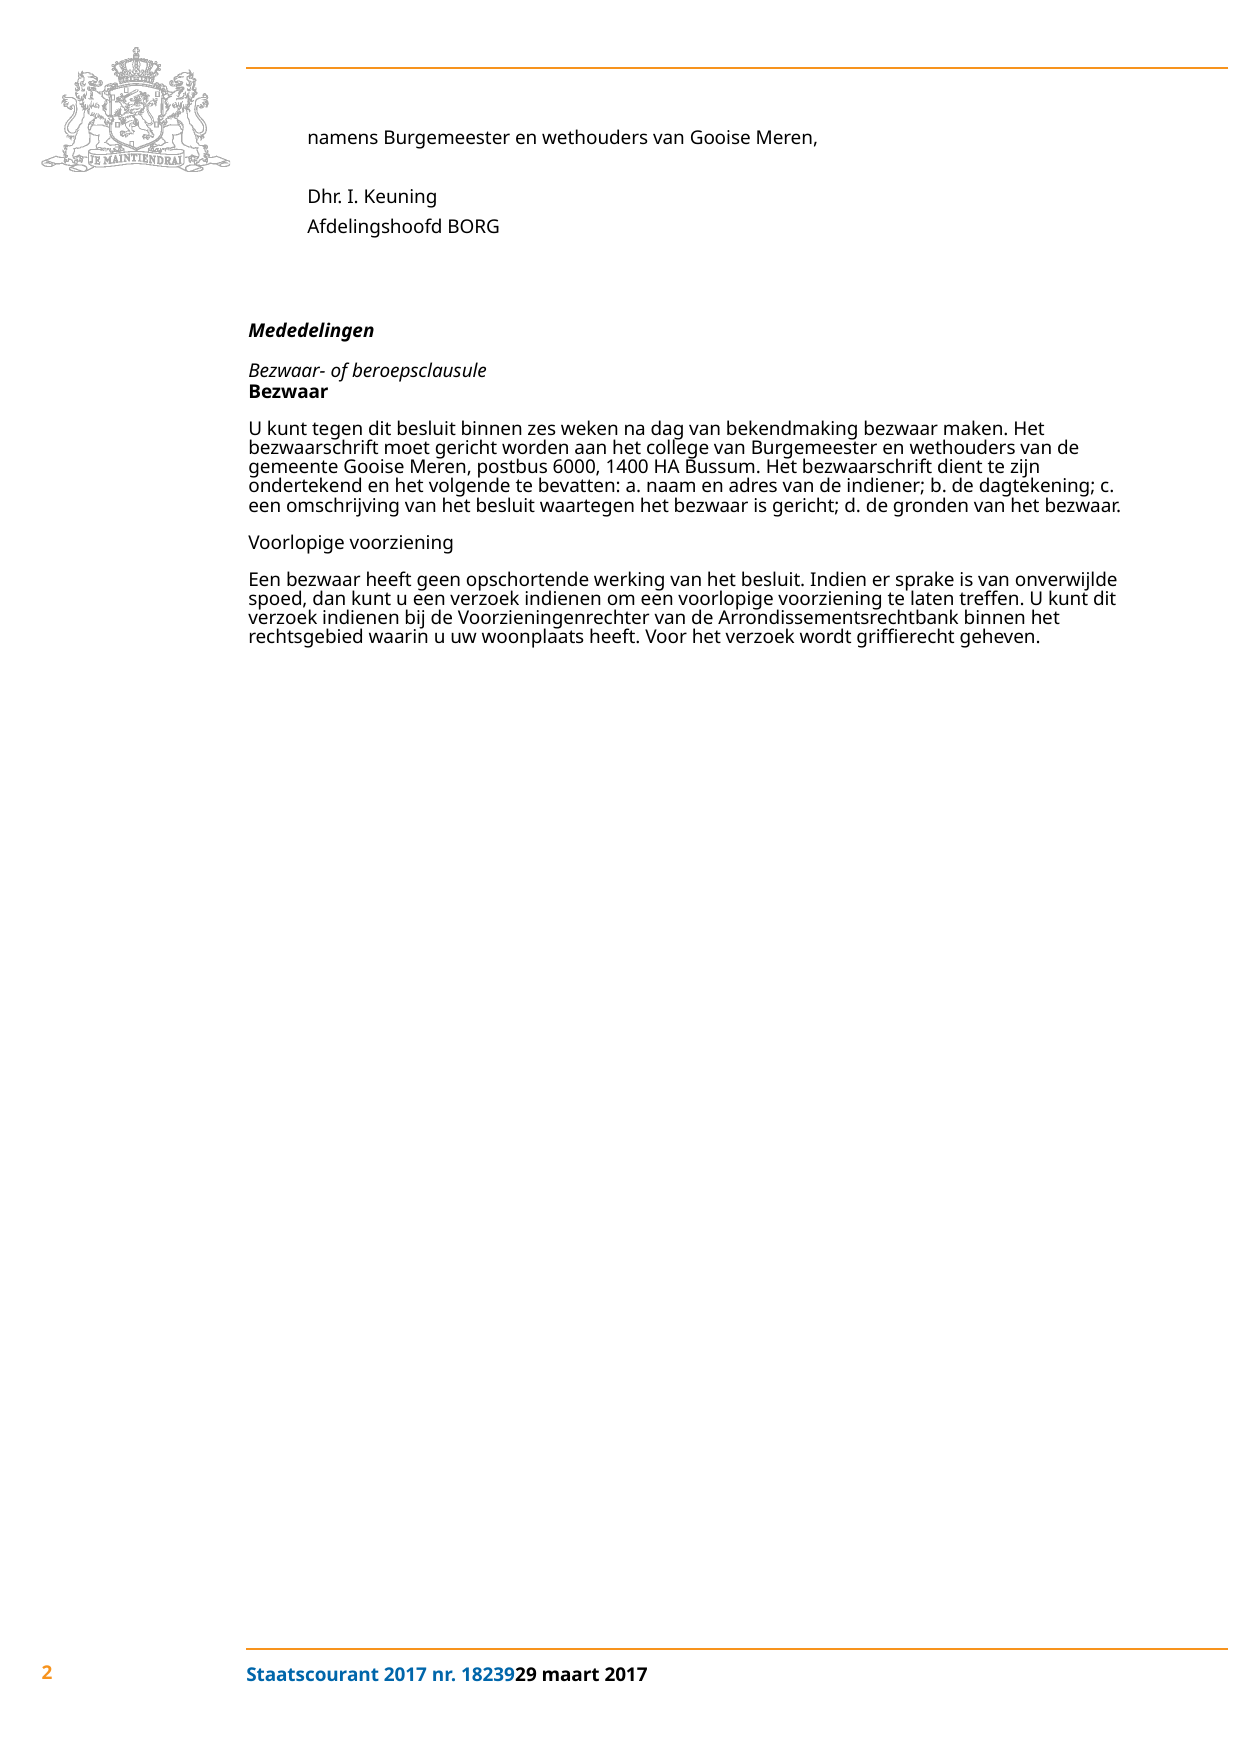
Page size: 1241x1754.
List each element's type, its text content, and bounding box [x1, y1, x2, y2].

text U kunt tegen dit besluit binnen zes weken na dag van bekendmaking bezwaar maken. Het bezwaarschrift moet gericht worden aan het college van Burgemeester en wethouders van de gemeente Gooise Meren, postbus 6000, 1400 HA Bussum. Het bezwaarschrift dient te zijn ondertekend en het volgende te bevatten: a. naam en adres van de indiener; b. de dagtekening; c. een omschrijving van het besluit waartegen het bezwaar is gericht; d. de gronden van het bezwaar. [248, 420, 1152, 516]
text Bezwaar- of beroepsclausule [248, 357, 1152, 383]
list Afdelingshoofd BORG [248, 213, 1152, 239]
picture [41, 47, 231, 172]
text Bezwaar [248, 383, 1152, 402]
text Een bezwaar heeft geen opschortende werking van het besluit. Indien er sprake is van onverwijlde spoed, dan kunt u een verzoek indienen om een voorlopige voorziening te laten treffen. U kunt dit verzoek indienen bij de Voorzieningenrechter van de Arrondissementsrechtbank binnen het rechtsgebied waarin u uw woonplaats heeft. Voor het verzoek wordt griffierecht geheven. [248, 571, 1152, 648]
list namens Burgemeester en wethouders van Gooise Meren, [248, 124, 1152, 150]
list Dhr. I. Keuning [248, 183, 1152, 209]
text Voorlopige voorziening [248, 534, 1152, 553]
text Mededelingen [248, 318, 1152, 343]
